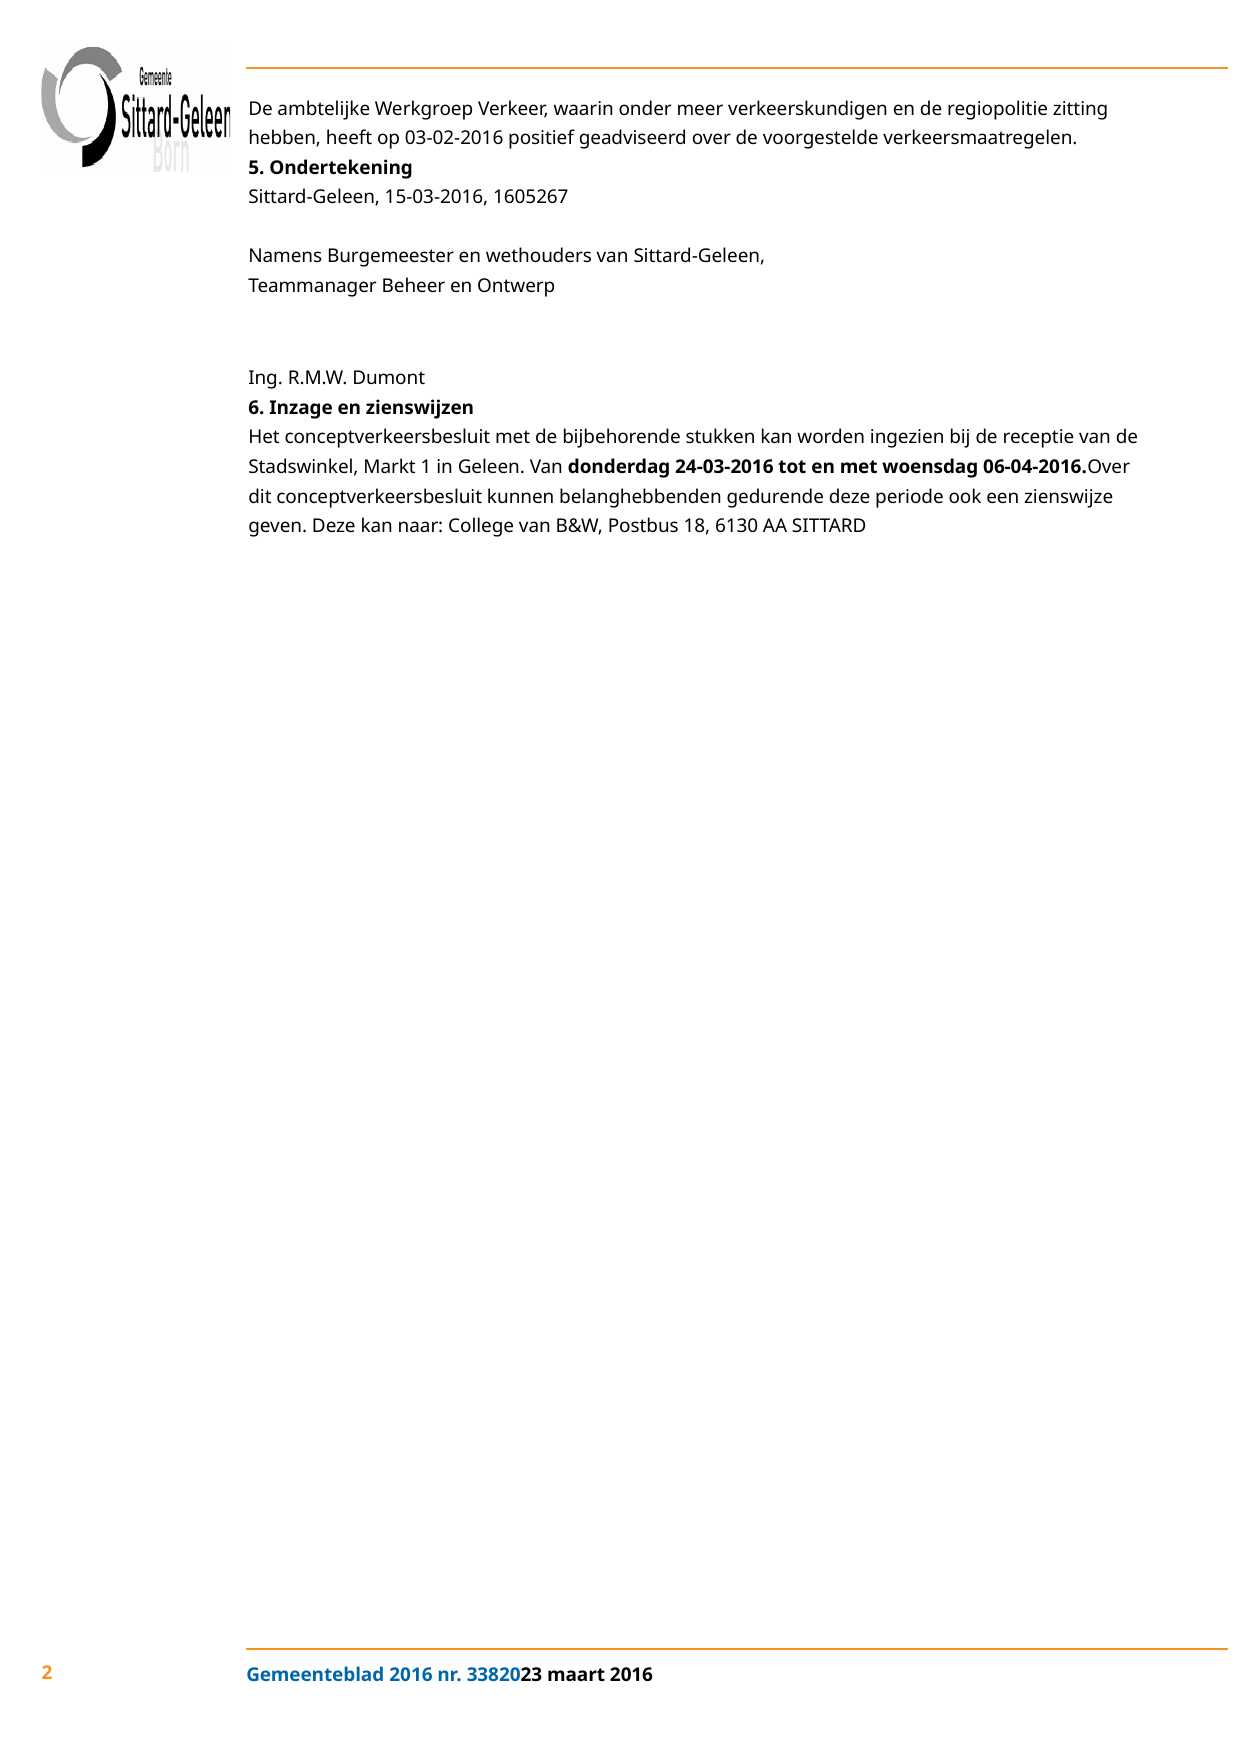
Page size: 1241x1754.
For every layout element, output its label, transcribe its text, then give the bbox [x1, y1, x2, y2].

text Teammanager Beheer en Ontwerp [248, 272, 1152, 298]
text De ambtelijke Werkgroep Verkeer, waarin onder meer verkeerskundigen en de regiopolitie zitting hebben, heeft op 03-02-2016 positief geadviseerd over de voorgestelde verkeersmaatregelen. [248, 95, 1152, 150]
text Ing. R.M.W. Dumont [248, 364, 1152, 390]
picture [41, 47, 231, 172]
text Sittard-Geleen, 15-03-2016, 1605267 [248, 183, 1152, 209]
text Het conceptverkeersbesluit met de bijbehorende stukken kan worden ingezien bij de receptie van de Stadswinkel, Markt 1 in Geleen. Van donderdag 24-03-2016 tot en met woensdag 06-04-2016.Over dit conceptverkeersbesluit kunnen belanghebbenden gedurende deze periode ook een zienswijze geven. Deze kan naar: College van B&W, Postbus 18, 6130 AA SITTARD [248, 424, 1152, 538]
text 6. Inzage en zienswijzen [248, 394, 1152, 420]
text Namens Burgemeester en wethouders van Sittard-Geleen, [248, 243, 1152, 268]
text 5. Ondertekening [248, 154, 1152, 180]
